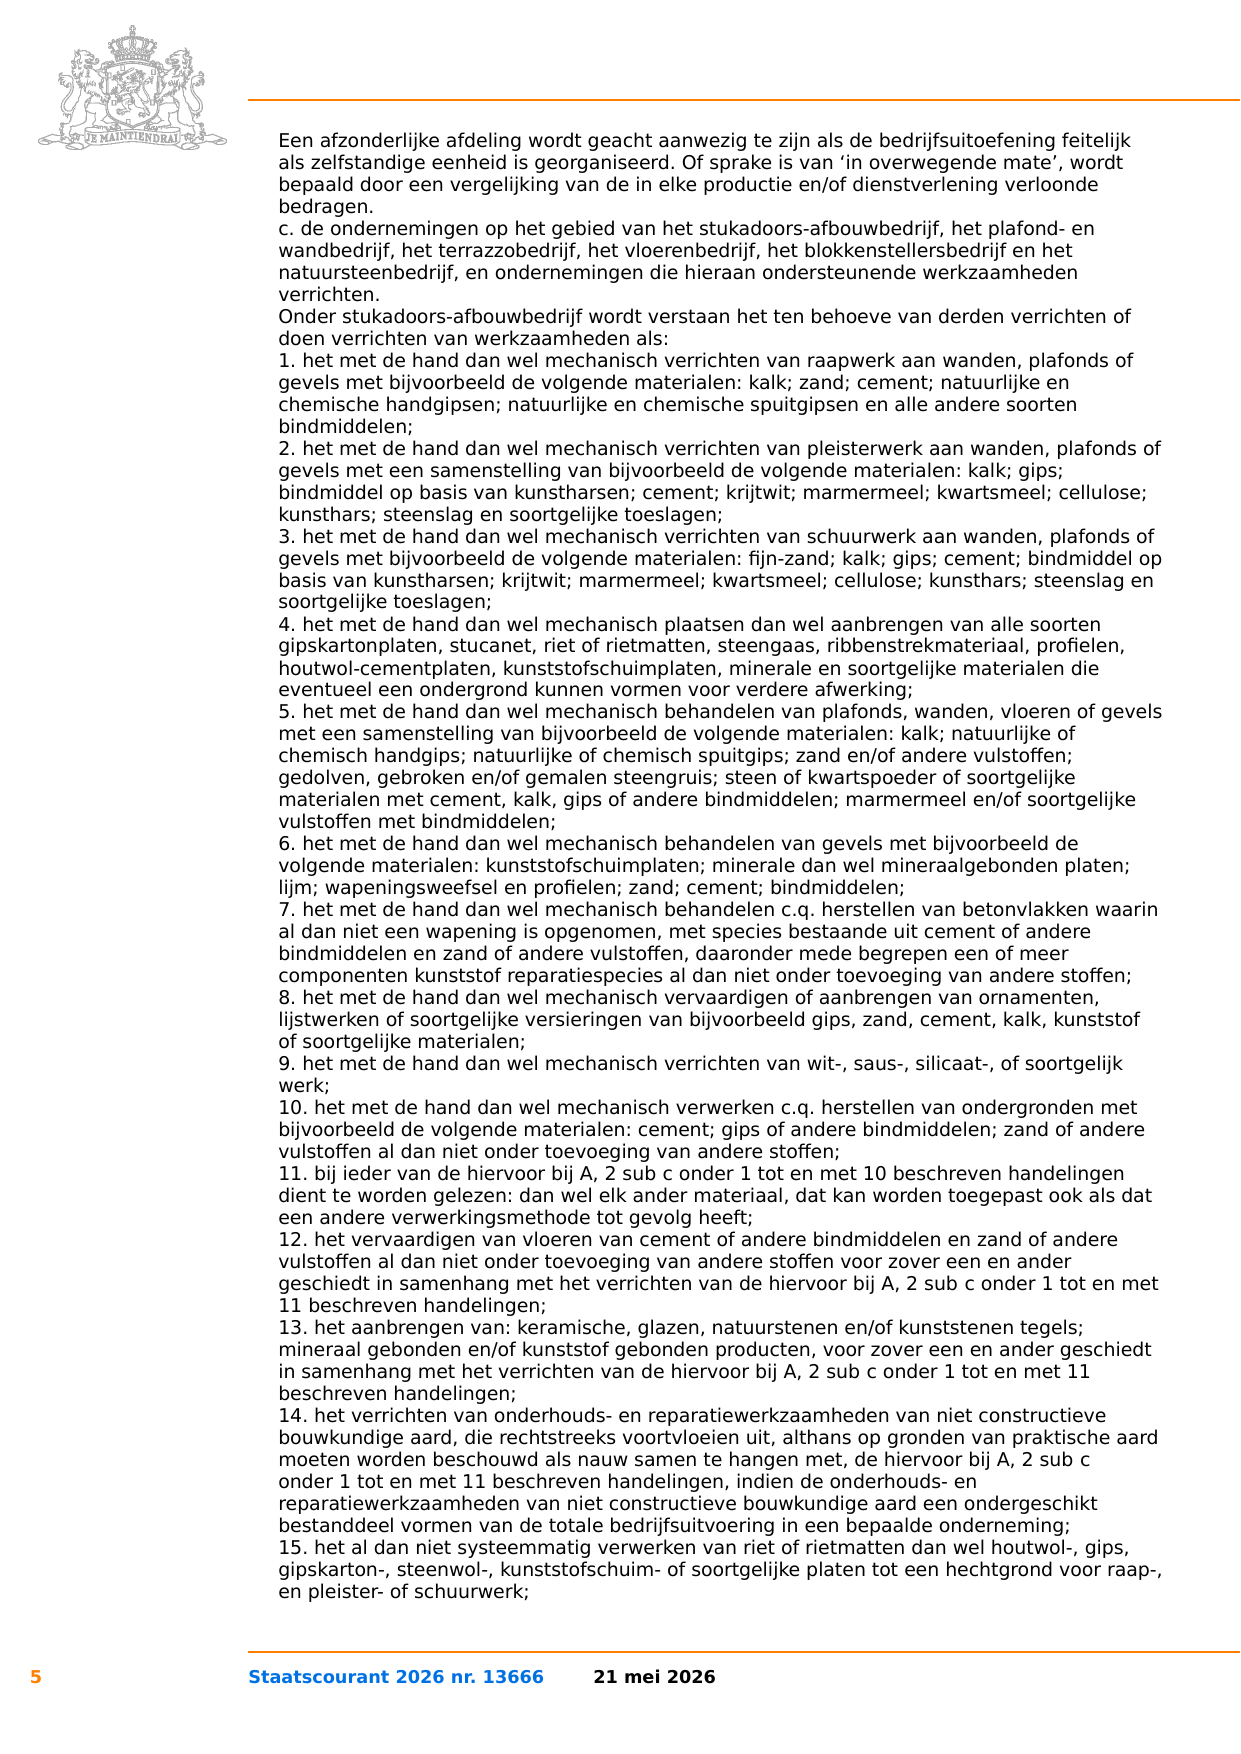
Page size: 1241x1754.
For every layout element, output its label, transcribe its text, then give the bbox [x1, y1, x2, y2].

text 5. het met de hand dan wel mechanisch behandelen van plafonds, wanden, vloeren of gevels met een samenstelling van bijvoorbeeld de volgende materialen: kalk; natuurlijke of chemisch handgips; natuurlijke of chemisch spuitgips; zand en/of andere vulstoffen; gedolven, gebroken en/of gemalen steengruis; steen of kwartspoeder of soortgelijke materialen met cement, kalk, gips of andere bindmiddelen; marmermeel en/of soortgelijke vulstoffen met bindmiddelen; [278, 701, 1163, 833]
text 6. het met de hand dan wel mechanisch behandelen van gevels met bijvoorbeeld de volgende materialen: kunststofschuimplaten; minerale dan wel mineraalgebonden platen; lijm; wapeningsweefsel en profielen; zand; cement; bindmiddelen; [278, 833, 1163, 899]
text 2. het met de hand dan wel mechanisch verrichten van pleisterwerk aan wanden, plafonds of gevels met een samenstelling van bijvoorbeeld de volgende materialen: kalk; gips; bindmiddel op basis van kunstharsen; cement; krijtwit; marmermeel; kwartsmeel; cellulose; kunsthars; steenslag en soortgelijke toeslagen; [278, 438, 1163, 526]
text 9. het met de hand dan wel mechanisch verrichten van wit-, saus-, silicaat-, of soortgelijk werk; [278, 1053, 1163, 1097]
text 1. het met de hand dan wel mechanisch verrichten van raapwerk aan wanden, plafonds of gevels met bijvoorbeeld de volgende materialen: kalk; zand; cement; natuurlijke en chemische handgipsen; natuurlijke en chemische spuitgipsen en alle andere soorten bindmiddelen; [278, 350, 1163, 438]
text 12. het vervaardigen van vloeren van cement of andere bindmiddelen en zand of andere vulstoffen al dan niet onder toevoeging van andere stoffen voor zover een en ander geschiedt in samenhang met het verrichten van de hiervoor bij A, 2 sub c onder 1 tot en met 11 beschreven handelingen; [278, 1229, 1163, 1317]
text 3. het met de hand dan wel mechanisch verrichten van schuurwerk aan wanden, plafonds of gevels met bijvoorbeeld de volgende materialen: fijn-zand; kalk; gips; cement; bindmiddel op basis van kunstharsen; krijtwit; marmermeel; kwartsmeel; cellulose; kunsthars; steenslag en soortgelijke toeslagen; [278, 526, 1163, 613]
text 15. het al dan niet systeemmatig verwerken van riet of rietmatten dan wel houtwol-, gips, gipskarton-, steenwol-, kunststofschuim- of soortgelijke platen tot een hechtgrond voor raap-, en pleister- of schuurwerk; [278, 1537, 1163, 1602]
text 13. het aanbrengen van: keramische, glazen, natuurstenen en/of kunststenen tegels; mineraal gebonden en/of kunststof gebonden producten, voor zover een en ander geschiedt in samenhang met het verrichten van de hiervoor bij A, 2 sub c onder 1 tot en met 11 beschreven handelingen; [278, 1317, 1163, 1405]
picture [38, 25, 227, 150]
text c. de ondernemingen op het gebied van het stukadoors-afbouwbedrijf, het plafond- en wandbedrijf, het terrazzobedrijf, het vloerenbedrijf, het blokkenstellersbedrijf en het natuursteenbedrijf, en ondernemingen die hieraan ondersteunende werkzaamheden verrichten. [278, 218, 1163, 306]
text Een afzonderlijke afdeling wordt geacht aanwezig te zijn als de bedrijfsuitoefening feitelijk als zelfstandige eenheid is georganiseerd. Of sprake is van ‘in overwegende mate’, wordt bepaald door een vergelijking van de in elke productie en/of dienstverlening verloonde bedragen. [278, 130, 1163, 218]
text 7. het met de hand dan wel mechanisch behandelen c.q. herstellen van betonvlakken waarin al dan niet een wapening is opgenomen, met species bestaande uit cement of andere bindmiddelen en zand of andere vulstoffen, daaronder mede begrepen een of meer componenten kunststof reparatiespecies al dan niet onder toevoeging van andere stoffen; [278, 899, 1163, 987]
text Onder stukadoors-afbouwbedrijf wordt verstaan het ten behoeve van derden verrichten of doen verrichten van werkzaamheden als: [278, 306, 1163, 350]
text 14. het verrichten van onderhouds- en reparatiewerkzaamheden van niet constructieve bouwkundige aard, die rechtstreeks voortvloeien uit, althans op gronden van praktische aard moeten worden beschouwd als nauw samen te hangen met, de hiervoor bij A, 2 sub c onder 1 tot en met 11 beschreven handelingen, indien de onderhouds- en reparatiewerkzaamheden van niet constructieve bouwkundige aard een ondergeschikt bestanddeel vormen van de totale bedrijfsuitvoering in een bepaalde onderneming; [278, 1405, 1163, 1537]
text 4. het met de hand dan wel mechanisch plaatsen dan wel aanbrengen van alle soorten gipskartonplaten, stucanet, riet of rietmatten, steengaas, ribbenstrekmateriaal, profielen, houtwol-cementplaten, kunststofschuimplaten, minerale en soortgelijke materialen die eventueel een ondergrond kunnen vormen voor verdere afwerking; [278, 613, 1163, 701]
text 11. bij ieder van de hiervoor bij A, 2 sub c onder 1 tot en met 10 beschreven handelingen dient te worden gelezen: dan wel elk ander materiaal, dat kan worden toegepast ook als dat een andere verwerkingsmethode tot gevolg heeft; [278, 1163, 1163, 1229]
text 8. het met de hand dan wel mechanisch vervaardigen of aanbrengen van ornamenten, lijstwerken of soortgelijke versieringen van bijvoorbeeld gips, zand, cement, kalk, kunststof of soortgelijke materialen; [278, 987, 1163, 1053]
text 10. het met de hand dan wel mechanisch verwerken c.q. herstellen van ondergronden met bijvoorbeeld de volgende materialen: cement; gips of andere bindmiddelen; zand of andere vulstoffen al dan niet onder toevoeging van andere stoffen; [278, 1097, 1163, 1163]
